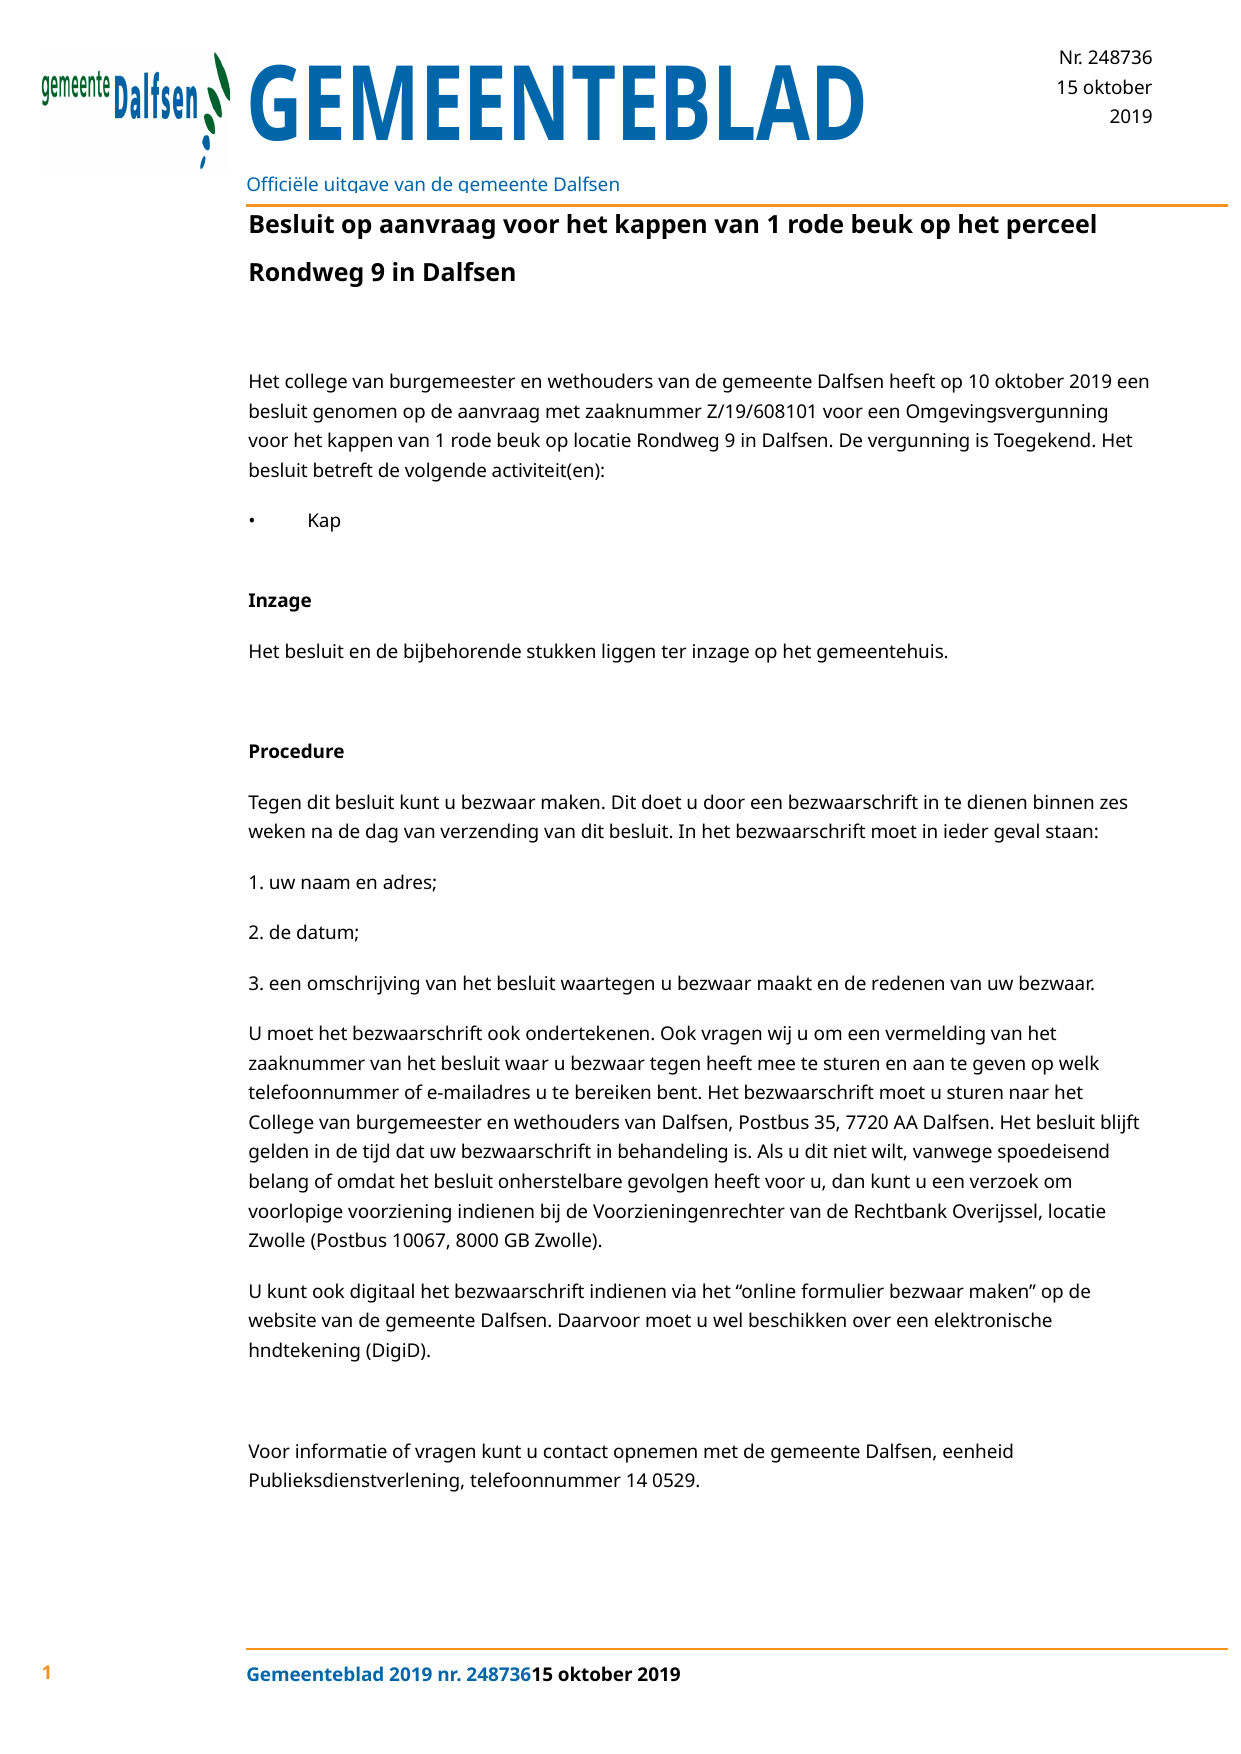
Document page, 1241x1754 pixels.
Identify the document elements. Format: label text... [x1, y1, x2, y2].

text Procedure [248, 739, 1152, 764]
text Besluit op aanvraag voor het kappen van 1 rode beuk op het perceel Rondweg 9 in Dalfsen [248, 207, 1152, 288]
text 2. de datum; [248, 919, 1152, 945]
text 3. een omschrijving van het besluit waartegen u bezwaar maakt en de redenen van uw bezwaar. [248, 970, 1152, 996]
text Het college van burgemeester en wethouders van de gemeente Dalfsen heeft op 10 oktober 2019 een besluit genomen op de aanvraag met zaaknummer Z/19/608101 voor een Omgevingsvergunning voor het kappen van 1 rode beuk op locatie Rondweg 9 in Dalfsen. De vergunning is Toegekend. Het besluit betreft de volgende activiteit(en): [248, 368, 1152, 483]
picture [41, 47, 231, 172]
text 1. uw naam en adres; [248, 869, 1152, 895]
text Tegen dit besluit kunt u bezwaar maken. Dit doet u door een bezwaarschrift in te dienen binnen zes weken na de dag van verzending van dit besluit. In het bezwaarschrift moet in ieder geval staan: [248, 789, 1152, 844]
text Inzage [248, 587, 1152, 613]
text Voor informatie of vragen kunt u contact opnemen met de gemeente Dalfsen, eenheid Publieksdienstverlening, telefoonnummer 14 0529. [248, 1438, 1152, 1493]
text Het besluit en de bijbehorende stukken liggen ter inzage op het gemeentehuis. [248, 638, 1152, 664]
text U kunt ook digitaal het bezwaarschrift indienen via het “online formulier bezwaar maken” op de website van de gemeente Dalfsen. Daarvoor moet u wel beschikken over een elektronische hndtekening (DigiD). [248, 1278, 1152, 1363]
list Kap [248, 507, 1152, 533]
text U moet het bezwaarschrift ook ondertekenen. Ook vragen wij u om een vermelding van het zaaknummer van het besluit waar u bezwaar tegen heeft mee te sturen en aan te geven op welk telefoonnummer of e-mailadres u te bereiken bent. Het bezwaarschrift moet u sturen naar het College van burgemeester en wethouders van Dalfsen, Postbus 35, 7720 AA Dalfsen. Het besluit blijft gelden in de tijd dat uw bezwaarschrift in behandeling is. Als u dit niet wilt, vanwege spoedeisend belang of omdat het besluit onherstelbare gevolgen heeft voor u, dan kunt u een verzoek om voorlopige voorziening indienen bij de Voorzieningenrechter van de Rechtbank Overijssel, locatie Zwolle (Postbus 10067, 8000 GB Zwolle). [248, 1020, 1152, 1253]
